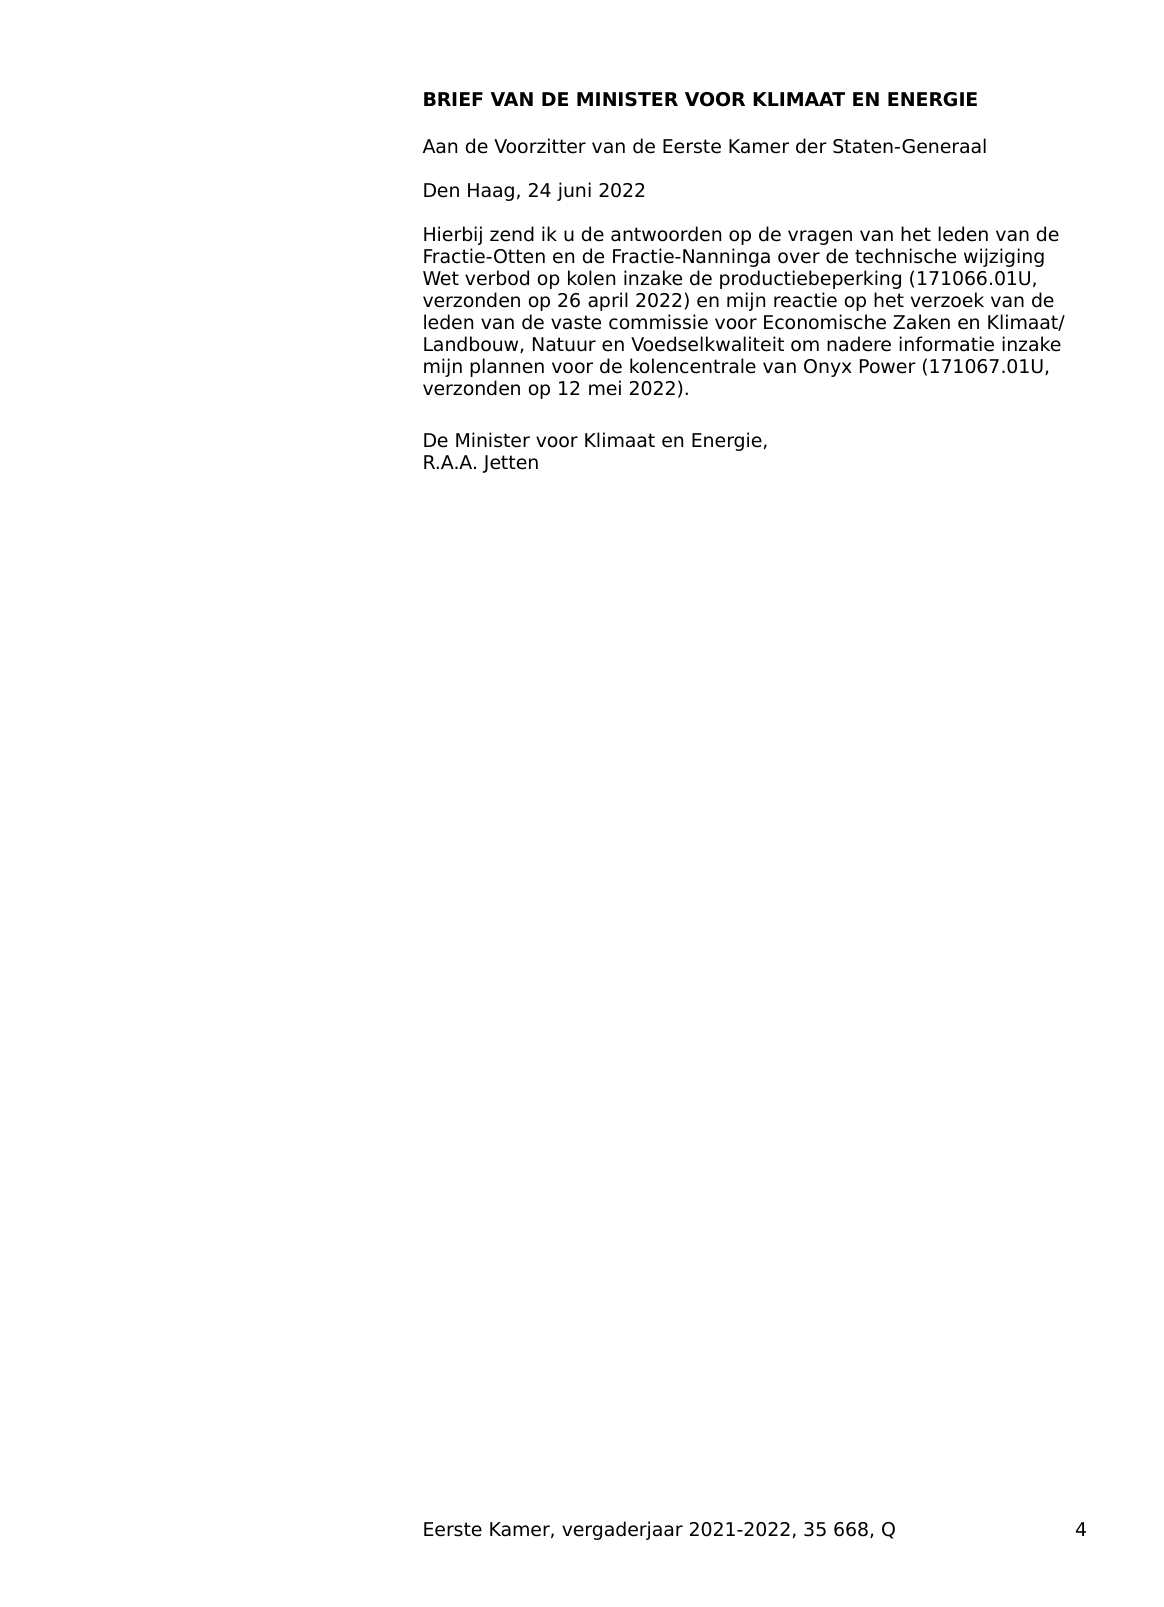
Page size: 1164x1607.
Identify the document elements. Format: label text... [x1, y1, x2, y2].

text Hierbij zend ik u de antwoorden op de vragen van het leden van de Fractie-Otten en de Fractie-Nanninga over de technische wijziging Wet verbod op kolen inzake de productiebeperking (171066.01U, verzonden op 26 april 2022) en mijn reactie op het verzoek van de leden van de vaste commissie voor Economische Zaken en Klimaat/ Landbouw, Natuur en Voedselkwaliteit om nadere informatie inzake mijn plannen voor de kolencentrale van Onyx Power (171067.01U, verzonden op 12 mei 2022). [422, 224, 1087, 400]
text Aan de Voorzitter van de Eerste Kamer der Staten-Generaal [422, 136, 1087, 158]
text Den Haag, 24 juni 2022 [422, 180, 1087, 202]
text De Minister voor Klimaat en Energie, R.A.A. Jetten [422, 430, 1087, 474]
subtitle BRIEF VAN DE MINISTER VOOR KLIMAAT EN ENERGIE [422, 89, 1087, 111]
